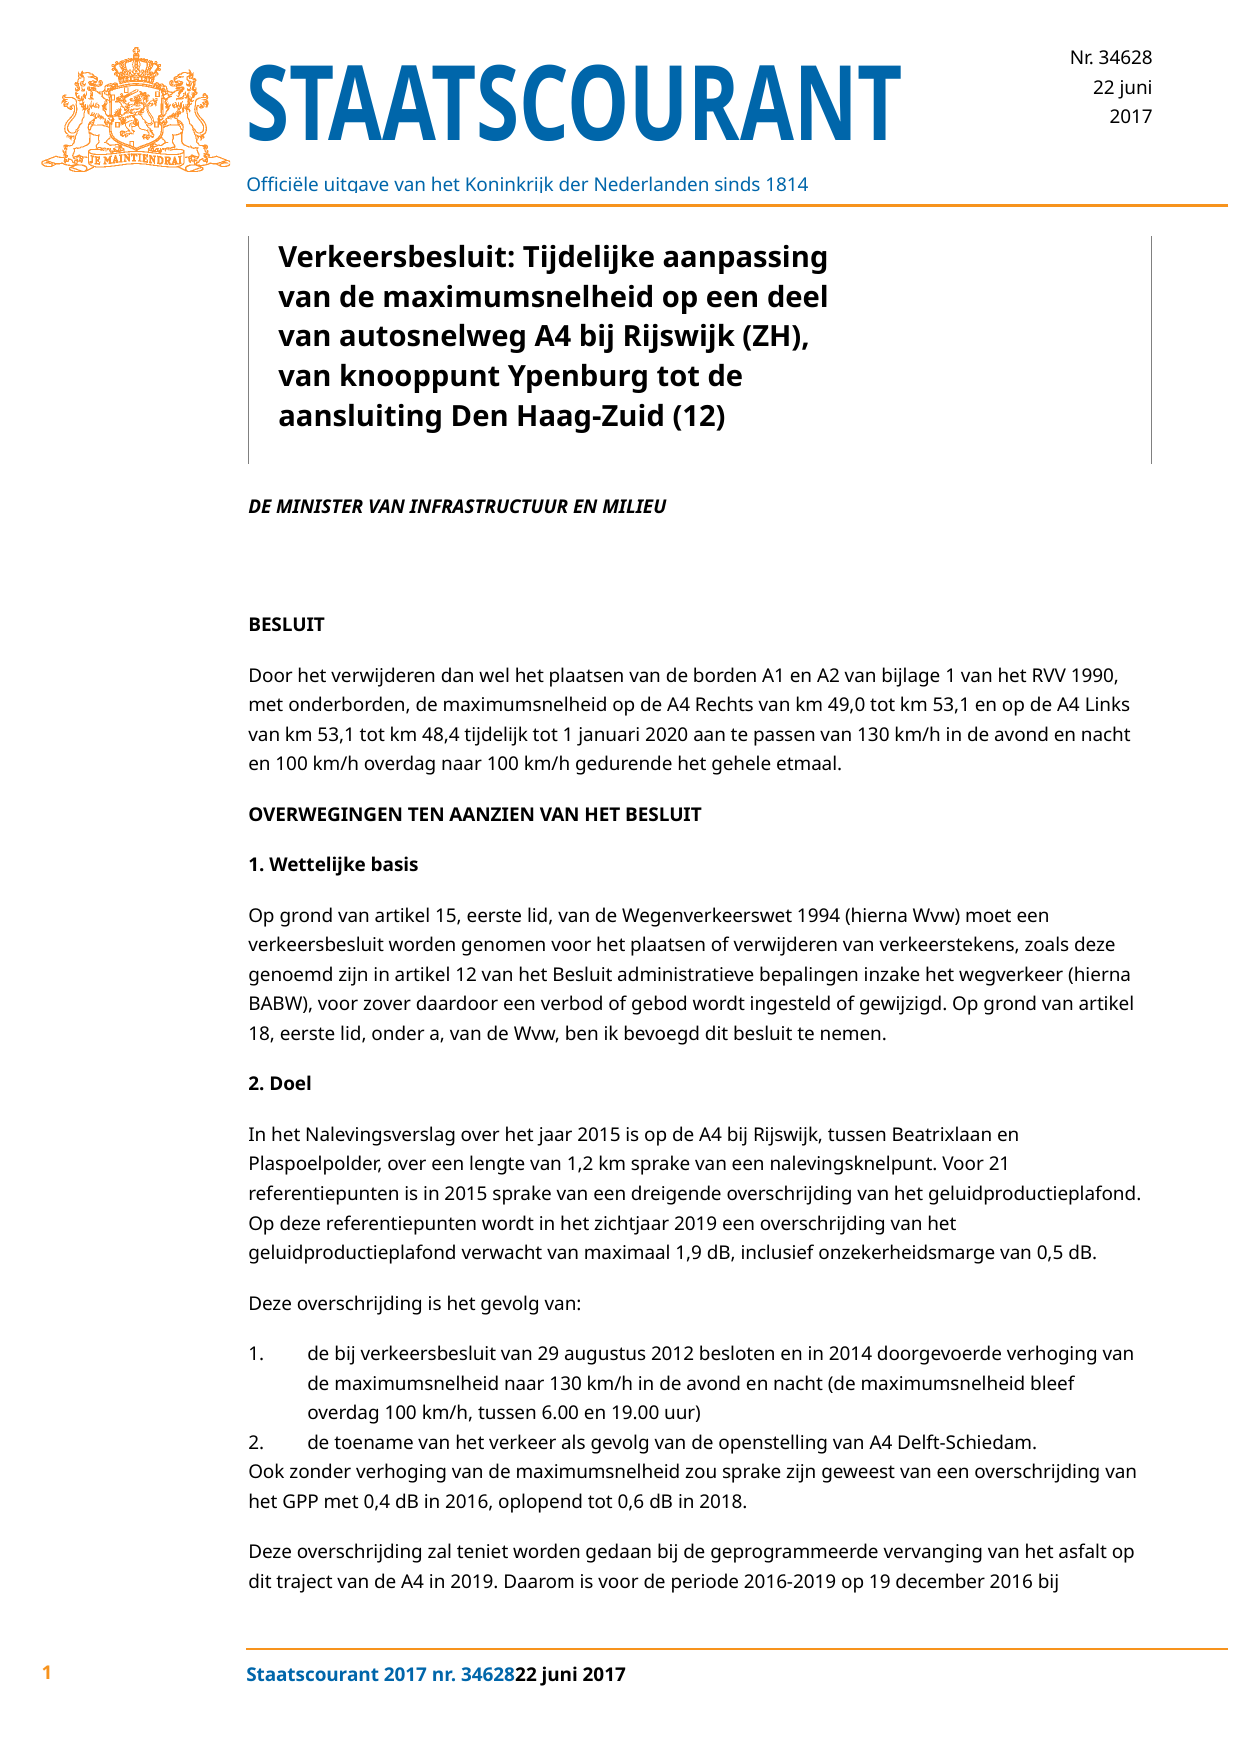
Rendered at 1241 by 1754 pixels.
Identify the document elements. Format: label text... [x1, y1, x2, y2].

text Deze overschrijding is het gevolg van: [248, 1290, 1152, 1315]
table_header Verkeersbesluit: Tijdelijke aanpassing van de maximumsnelheid op een deel van autosnelweg A4 bij Rijswijk (ZH), van knooppunt Ypenburg tot de aansluiting Den Haag-Zuid (12) [249, 236, 850, 464]
list de toename van het verkeer als gevolg van de openstelling van A4 Delft-Schiedam. [248, 1429, 1152, 1454]
picture [912, 236, 1090, 414]
text 2. Doel [248, 1071, 1152, 1096]
list de bij verkeersbesluit van 29 augustus 2012 besloten en in 2014 doorgevoerde verhoging van de maximumsnelheid naar 130 km/h in de avond en nacht (de maximumsnelheid bleef overdag 100 km/h, tussen 6.00 en 19.00 uur) [248, 1340, 1152, 1425]
table_header [850, 236, 912, 413]
picture [41, 47, 231, 172]
text BESLUIT [248, 611, 1152, 637]
table_header [850, 414, 1151, 464]
text Op grond van artikel 15, eerste lid, van de Wegenverkeerswet 1994 (hierna Wvw) moet een verkeersbesluit worden genomen voor het plaatsen of verwijderen van verkeerstekens, zoals deze genoemd zijn in artikel 12 van het Besluit administratieve bepalingen inzake het wegverkeer (hierna BABW), voor zover daardoor een verbod of gebod wordt ingesteld of gewijzigd. Op grond van artikel 18, eerste lid, onder a, van de Wvw, ben ik bevoegd dit besluit te nemen. [248, 902, 1152, 1046]
text DE MINISTER VAN INFRASTRUCTUUR EN MILIEU [248, 493, 1152, 519]
text Door het verwijderen dan wel het plaatsen van de borden A1 en A2 van bijlage 1 van het RVV 1990, met onderborden, de maximumsnelheid op de A4 Rechts van km 49,0 tot km 53,1 en op de A4 Links van km 53,1 tot km 48,4 tijdelijk tot 1 januari 2020 aan te passen van 130 km/h in de avond en nacht en 100 km/h overdag naar 100 km/h gedurende het gehele etmaal. [248, 662, 1152, 776]
text In het Nalevingsverslag over het jaar 2015 is op de A4 bij Rijswijk, tussen Beatrixlaan en Plaspoelpolder, over een lengte van 1,2 km sprake van een nalevingsknelpunt. Voor 21 referentiepunten is in 2015 sprake van een dreigende overschrijding van het geluidproductieplafond. Op deze referentiepunten wordt in het zichtjaar 2019 een overschrijding van het geluidproductieplafond verwacht van maximaal 1,9 dB, inclusief onzekerheidsmarge van 0,5 dB. [248, 1121, 1152, 1265]
text 1. Wettelijke basis [248, 851, 1152, 877]
text Deze overschrijding zal teniet worden gedaan bij de geprogrammeerde vervanging van het asfalt op dit traject van de A4 in 2019. Daarom is voor de periode 2016-2019 op 19 december 2016 bij [248, 1538, 1152, 1594]
table_header [1090, 236, 1151, 413]
text OVERWEGINGEN TEN AANZIEN VAN HET BESLUIT [248, 801, 1152, 827]
text Ook zonder verhoging van de maximumsnelheid zou sprake zijn geweest van een overschrijding van het GPP met 0,4 dB in 2016, oplopend tot 0,6 dB in 2018. [248, 1458, 1152, 1514]
